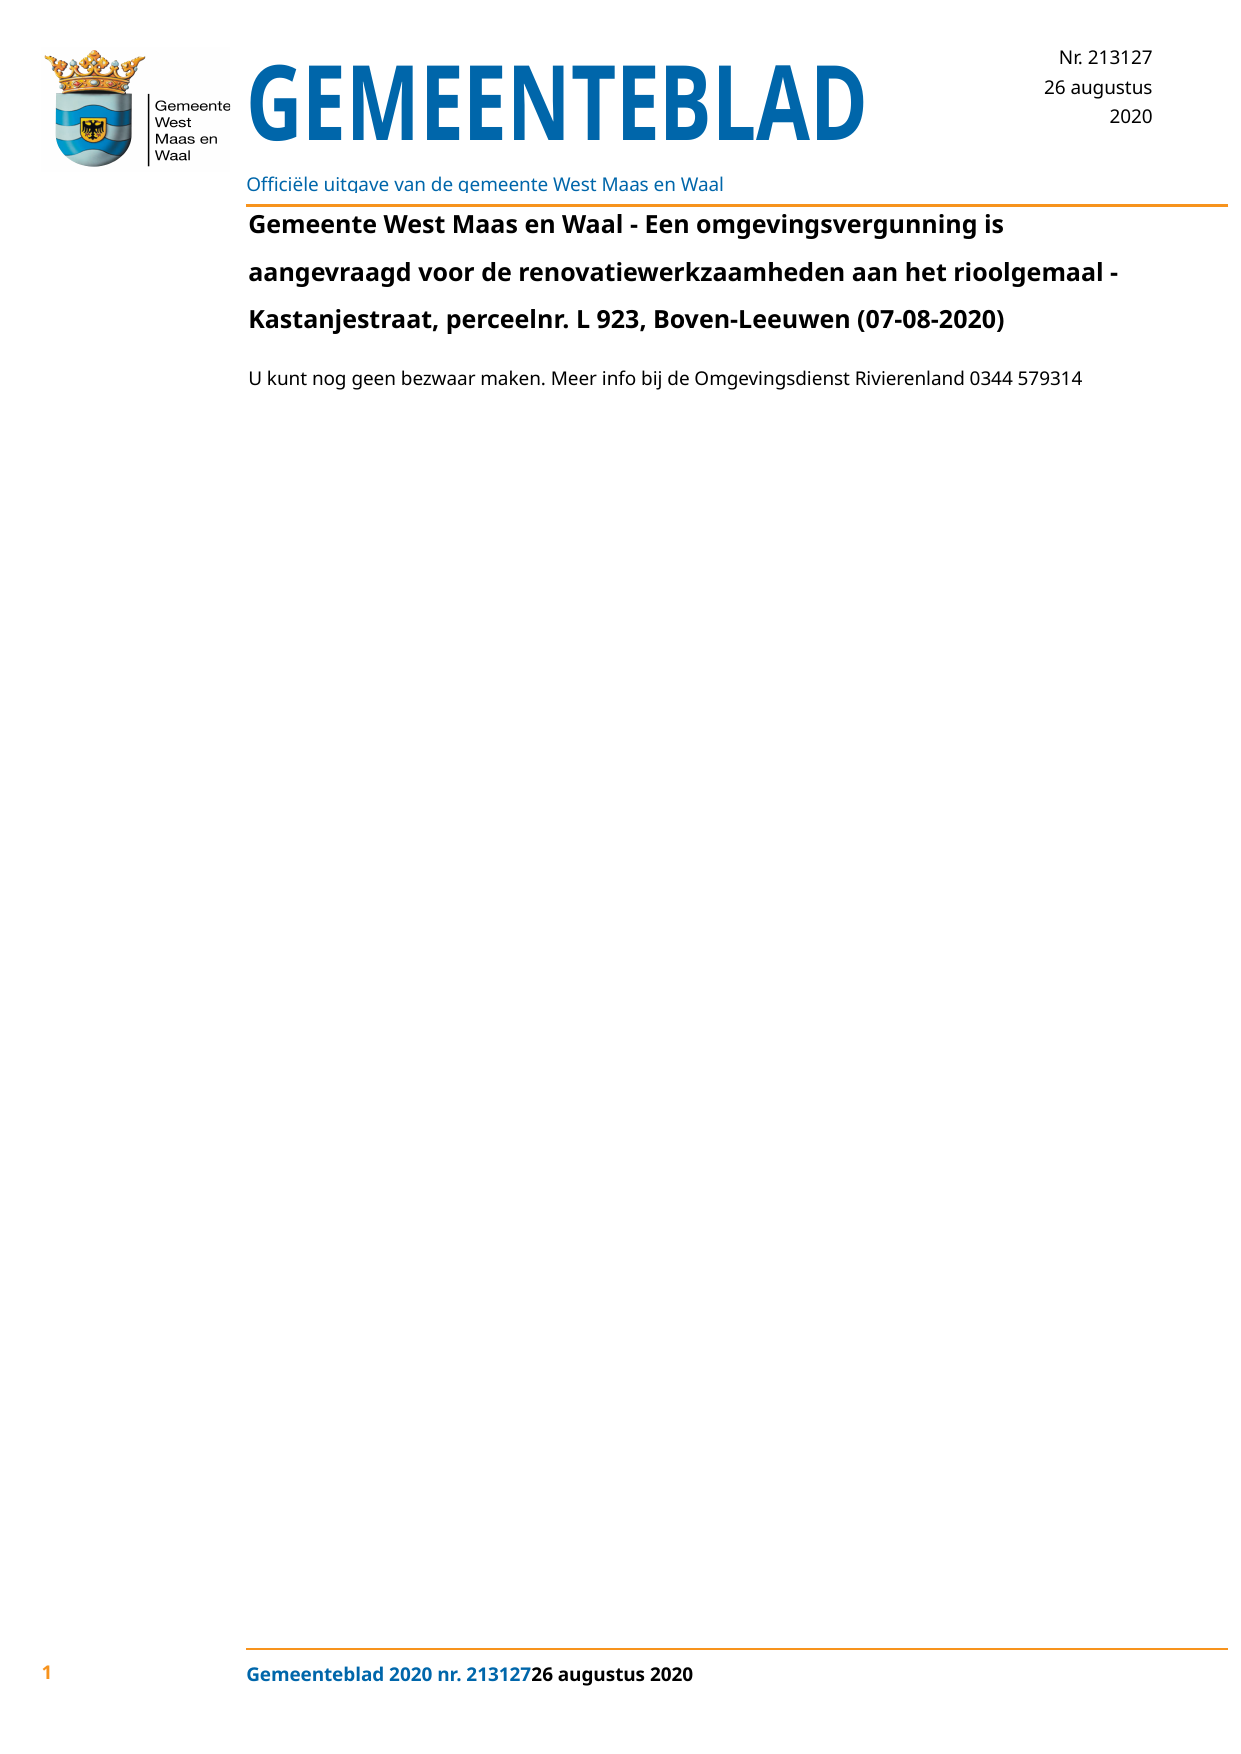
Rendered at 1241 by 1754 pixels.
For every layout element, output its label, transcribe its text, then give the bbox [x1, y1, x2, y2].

picture [41, 47, 231, 172]
text Gemeente West Maas en Waal - Een omgevingsvergunning is aangevraagd voor de renovatiewerkzaamheden aan het rioolgemaal - Kastanjestraat, perceelnr. L 923, Boven-Leeuwen (07-08-2020) [248, 207, 1152, 336]
text U kunt nog geen bezwaar maken. Meer info bij de Omgevingsdienst Rivierenland 0344 579314 [248, 366, 1152, 391]
